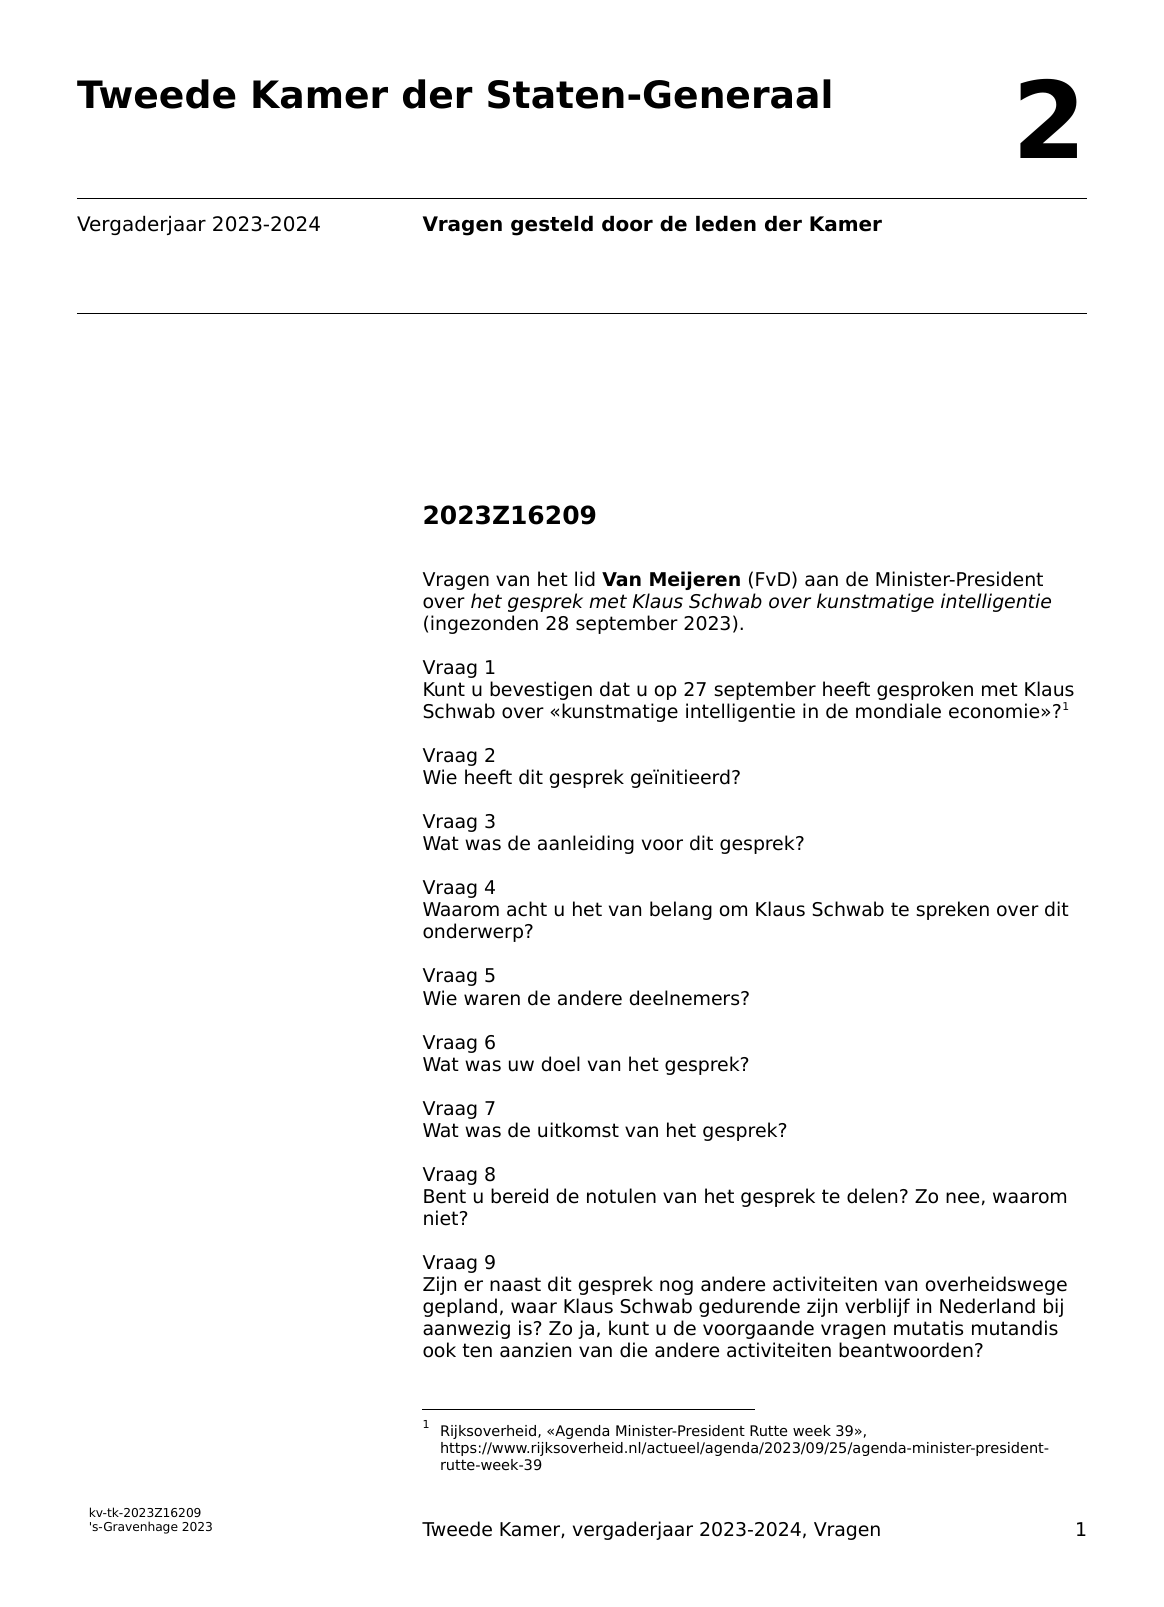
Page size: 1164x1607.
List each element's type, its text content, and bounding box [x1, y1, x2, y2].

text 2023Z16209 [422, 501, 1087, 531]
text Vraag 8 [422, 1164, 1087, 1186]
table_header 2 [886, 59, 1087, 198]
text Vragen van het lid Van Meijeren (FvD) aan de Minister-President over het gesprek met Klaus Schwab over kunstmatige intelligentie (ingezonden 28 september 2023). [422, 569, 1087, 635]
text Bent u bereid de notulen van het gesprek te delen? Zo nee, waarom niet? [422, 1186, 1087, 1230]
table_header Tweede Kamer der Staten-Generaal [77, 59, 886, 198]
text Zijn er naast dit gesprek nog andere activiteiten van overheidswege gepland, waar Klaus Schwab gedurende zijn verblijf in Nederland bij aanwezig is? Zo ja, kunt u de voorgaande vragen mutatis mutandis ook ten aanzien van die andere activiteiten beantwoorden? [422, 1274, 1087, 1362]
text Wie waren de andere deelnemers? [422, 987, 1087, 1009]
text Vraag 4 [422, 877, 1087, 899]
text Wat was de uitkomst van het gesprek? [422, 1120, 1087, 1142]
text Vraag 7 [422, 1098, 1087, 1120]
text Kunt u bevestigen dat u op 27 september heeft gesproken met Klaus Schwab over «kunstmatige intelligentie in de mondiale economie»? [422, 679, 1087, 723]
text Vraag 6 [422, 1032, 1087, 1053]
text Vraag 9 [422, 1252, 1087, 1274]
table_cell Vragen gesteld door de leden der Kamer [422, 199, 1087, 313]
text Wie heeft dit gesprek geïnitieerd? [422, 767, 1087, 789]
text Waarom acht u het van belang om Klaus Schwab te spreken over dit onderwerp? [422, 899, 1087, 943]
text Vraag 3 [422, 811, 1087, 833]
text Vraag 1 [422, 657, 1087, 679]
text Vraag 5 [422, 965, 1087, 987]
text Vraag 2 [422, 745, 1087, 767]
text Wat was uw doel van het gesprek? [422, 1053, 1087, 1076]
text Wat was de aanleiding voor dit gesprek? [422, 833, 1087, 855]
text Rijksoverheid, «Agenda Minister-President Rutte week 39», https://www.rijksoverheid.nl/actueel/agenda/2023/09/25/agenda-minister-president-rutte-week-39 [422, 1418, 1087, 1474]
text 's-Gravenhage 2023 [88, 1520, 323, 1534]
text kv-tk-2023Z16209 [88, 1506, 323, 1520]
table_cell Vergaderjaar 2023-2024 [77, 199, 422, 313]
